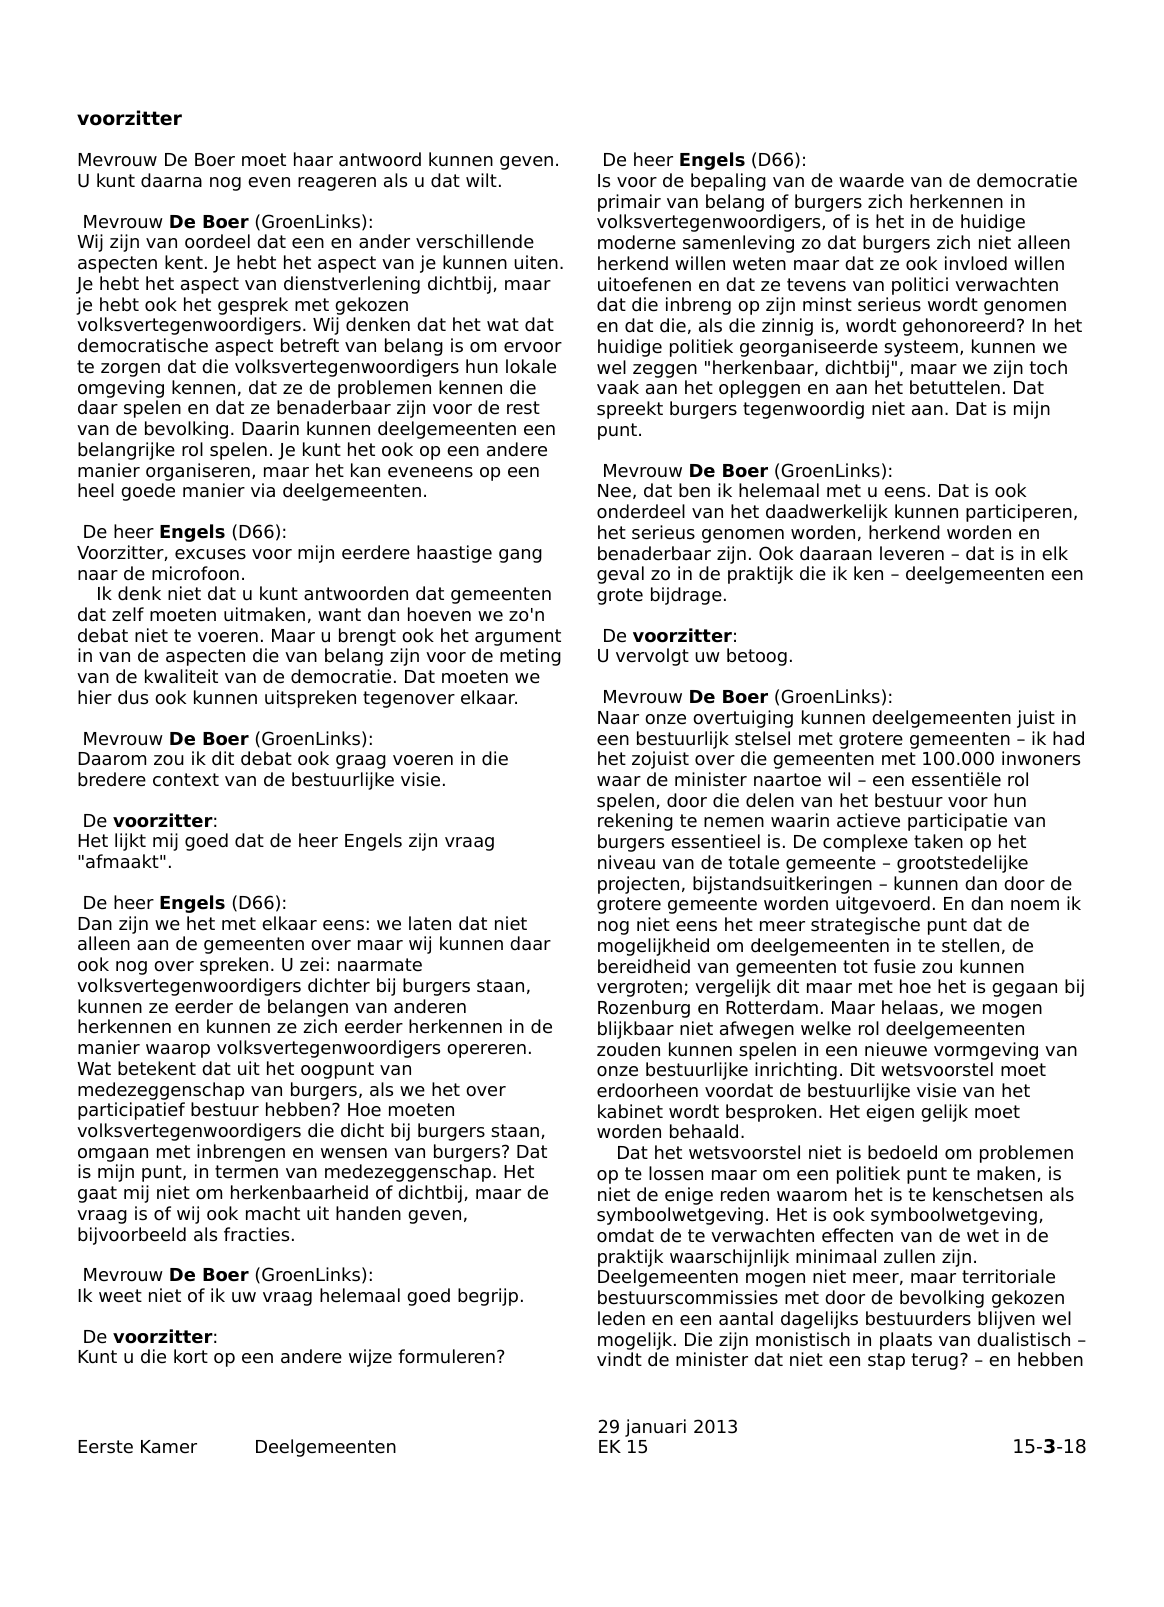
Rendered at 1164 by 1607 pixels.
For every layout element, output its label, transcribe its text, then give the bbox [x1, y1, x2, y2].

text Kunt u die kort op een andere wijze formuleren? [77, 1347, 567, 1368]
text Ik weet niet of ik uw vraag helemaal goed begrijp. [77, 1286, 567, 1307]
text Ik denk niet dat u kunt antwoorden dat gemeenten dat zelf moeten uitmaken, want dan hoeven we zo'n debat niet te voeren. Maar u brengt ook het argument in van de aspecten die van belang zijn voor de meting van de kwaliteit van de democratie. Dat moeten we hier dus ook kunnen uitspreken tegenover elkaar. [77, 584, 567, 708]
text Mevrouw De Boer (GroenLinks): [77, 1265, 567, 1286]
text Wij zijn van oordeel dat een en ander verschillende aspecten kent. Je hebt het aspect van je kunnen uiten. Je hebt het aspect van dienstverlening dichtbij, maar je hebt ook het gesprek met gekozen volksvertegenwoordigers. Wij denken dat het wat dat democratische aspect betreft van belang is om ervoor te zorgen dat die volksvertegenwoordigers hun lokale omgeving kennen, dat ze de problemen kennen die daar spelen en dat ze benaderbaar zijn voor de rest van de bevolking. Daarin kunnen deelgemeenten een belangrijke rol spelen. Je kunt het ook op een andere manier organiseren, maar het kan eveneens op een heel goede manier via deelgemeenten. [77, 232, 567, 502]
text De heer Engels (D66): [77, 893, 567, 913]
text Mevrouw De Boer (GroenLinks): [596, 460, 1087, 481]
text Dan zijn we het met elkaar eens: we laten dat niet alleen aan de gemeenten over maar wij kunnen daar ook nog over spreken. U zei: naarmate volksvertegenwoordigers dichter bij burgers staan, kunnen ze eerder de belangen van anderen herkennen en kunnen ze zich eerder herkennen in de manier waarop volksvertegenwoordigers opereren. Wat betekent dat uit het oogpunt van medezeggenschap van burgers, als we het over participatief bestuur hebben? Hoe moeten volksvertegenwoordigers die dicht bij burgers staan, omgaan met inbrengen en wensen van burgers? Dat is mijn punt, in termen van medezeggenschap. Het gaat mij niet om herkenbaarheid of dichtbij, maar de vraag is of wij ook macht uit handen geven, bijvoorbeeld als fracties. [77, 913, 567, 1245]
text Mevrouw De Boer moet haar antwoord kunnen geven. U kunt daarna nog even reageren als u dat wilt. [77, 150, 567, 192]
text Mevrouw De Boer (GroenLinks): [77, 212, 567, 232]
text De heer Engels (D66): [596, 150, 1087, 171]
text U vervolgt uw betoog. [596, 646, 1087, 667]
text Naar onze overtuiging kunnen deelgemeenten juist in een bestuurlijk stelsel met grotere gemeenten – ik had het zojuist over die gemeenten met 100.000 inwoners waar de minister naartoe wil – een essentiële rol spelen, door die delen van het bestuur voor hun rekening te nemen waarin actieve participatie van burgers essentieel is. De complexe taken op het niveau van de totale gemeente – grootstedelijke projecten, bijstandsuitkeringen – kunnen dan door de grotere gemeente worden uitgevoerd. En dan noem ik nog niet eens het meer strategische punt dat de mogelijkheid om deelgemeenten in te stellen, de bereidheid van gemeenten tot fusie zou kunnen vergroten; vergelijk dit maar met hoe het is gegaan bij Rozenburg en Rotterdam. Maar helaas, we mogen blijkbaar niet afwegen welke rol deelgemeenten zouden kunnen spelen in een nieuwe vormgeving van onze bestuurlijke inrichting. Dit wetsvoorstel moet erdoorheen voordat de bestuurlijke visie van het kabinet wordt besproken. Het eigen gelijk moet worden behaald. [596, 708, 1087, 1143]
text De voorzitter: [77, 1327, 567, 1347]
text Dat het wetsvoorstel niet is bedoeld om problemen op te lossen maar om een politiek punt te maken, is niet de enige reden waarom het is te kenschetsen als symboolwetgeving. Het is ook symboolwetgeving, omdat de te verwachten effecten van de wet in de praktijk waarschijnlijk minimaal zullen zijn. Deelgemeenten mogen niet meer, maar territoriale bestuurscommissies met door de bevolking gekozen leden en een aantal dagelijks bestuurders blijven wel mogelijk. Die zijn monistisch in plaats van dualistisch – vindt de minister dat niet een stap terug? – en hebben [596, 1143, 1087, 1371]
text Mevrouw De Boer (GroenLinks): [596, 687, 1087, 708]
text Mevrouw De Boer (GroenLinks): [77, 728, 567, 749]
text Daarom zou ik dit debat ook graag voeren in die bredere context van de bestuurlijke visie. [77, 749, 567, 791]
text Nee, dat ben ik helemaal met u eens. Dat is ook onderdeel van het daadwerkelijk kunnen participeren, het serieus genomen worden, herkend worden en benaderbaar zijn. Ook daaraan leveren – dat is in elk geval zo in de praktijk die ik ken – deelgemeenten een grote bijdrage. [596, 481, 1087, 606]
text De heer Engels (D66): [77, 522, 567, 543]
text Het lijkt mij goed dat de heer Engels zijn vraag "afmaakt". [77, 831, 567, 873]
text De voorzitter: [596, 626, 1087, 646]
text Voorzitter, excuses voor mijn eerdere haastige gang naar de microfoon. [77, 543, 567, 584]
text De voorzitter: [77, 811, 567, 831]
text Is voor de bepaling van de waarde van de democratie primair van belang of burgers zich herkennen in volksvertegenwoordigers, of is het in de huidige moderne samenleving zo dat burgers zich niet alleen herkend willen weten maar dat ze ook invloed willen uitoefenen en dat ze tevens van politici verwachten dat die inbreng op zijn minst serieus wordt genomen en dat die, als die zinnig is, wordt gehonoreerd? In het huidige politiek georganiseerde systeem, kunnen we wel zeggen "herkenbaar, dichtbij", maar we zijn toch vaak aan het opleggen en aan het betuttelen. Dat spreekt burgers tegenwoordig niet aan. Dat is mijn punt. [596, 171, 1087, 440]
